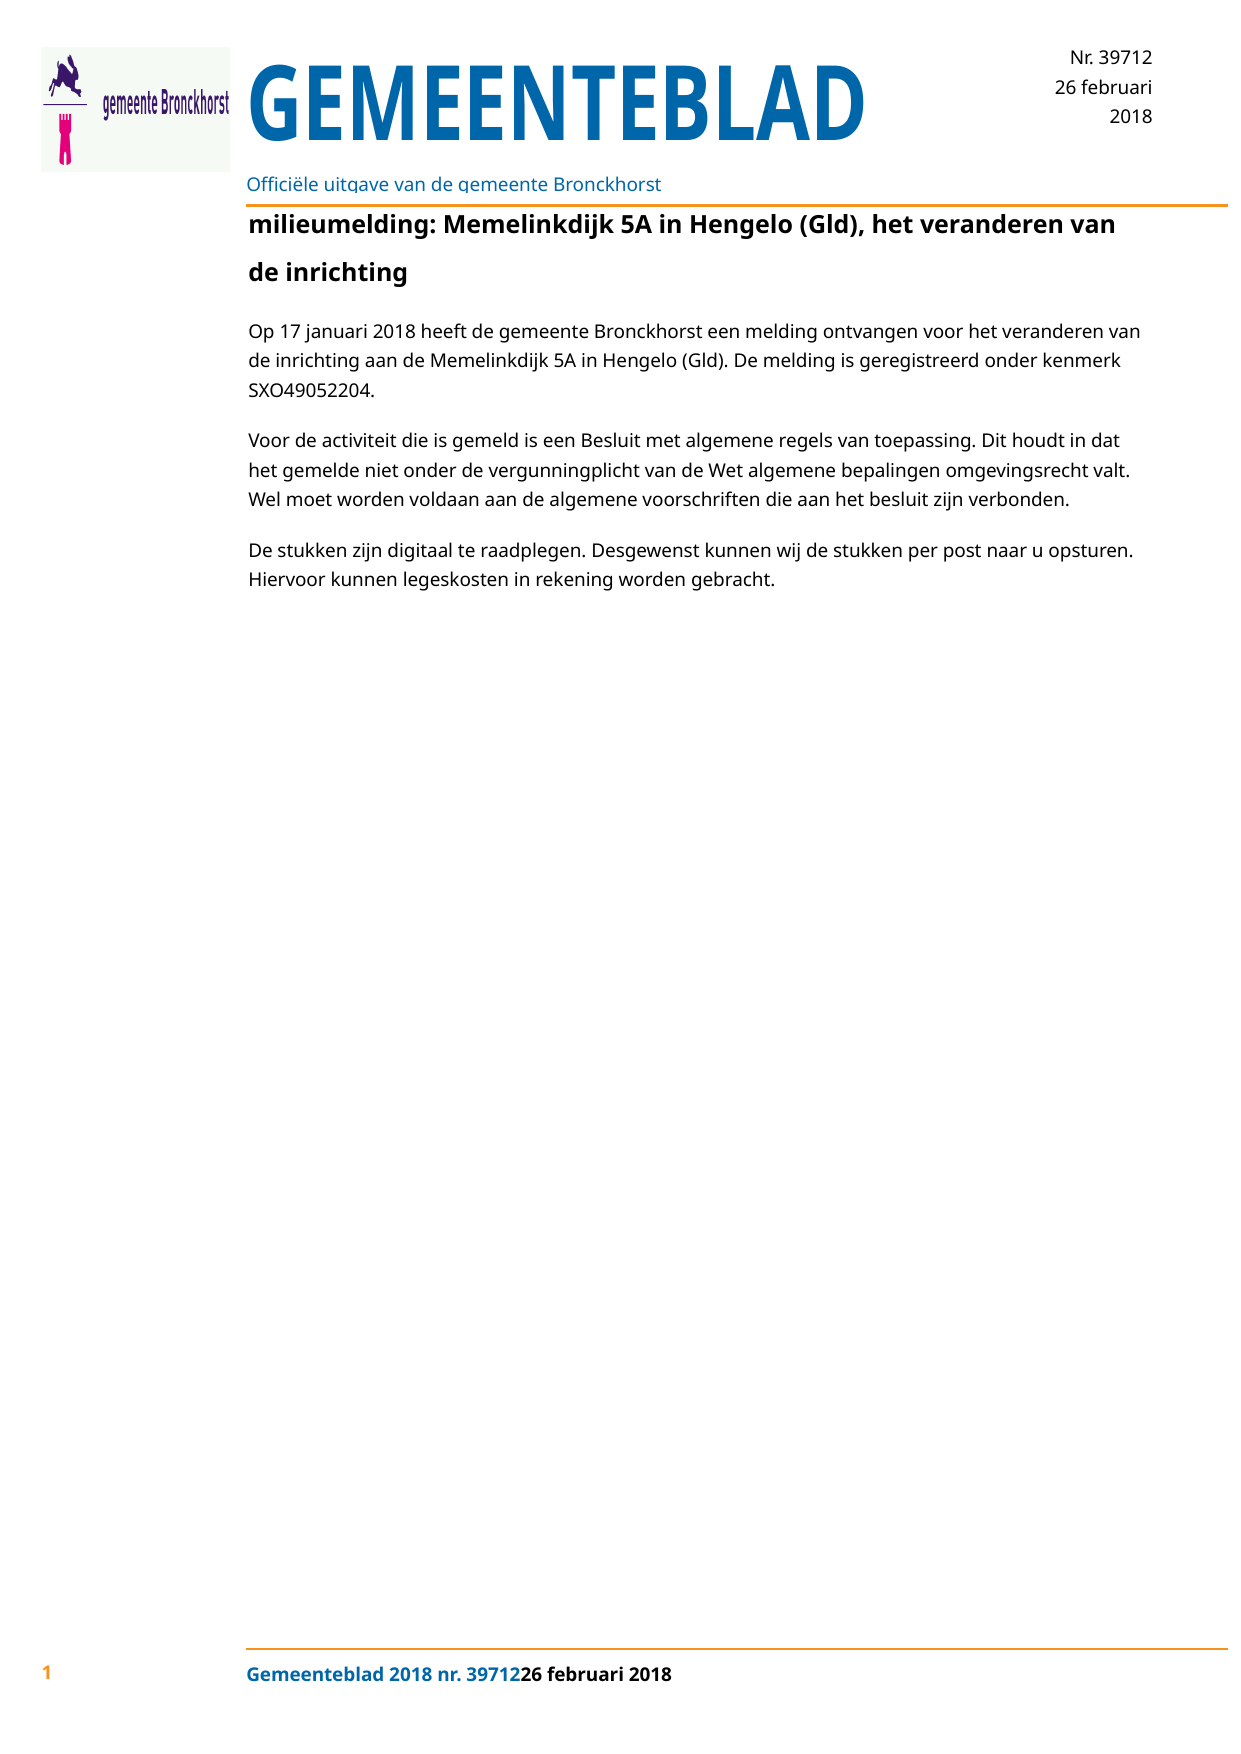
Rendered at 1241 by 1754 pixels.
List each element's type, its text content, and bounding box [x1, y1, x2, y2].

text De stukken zijn digitaal te raadplegen. Desgewenst kunnen wij de stukken per post naar u opsturen. Hiervoor kunnen legeskosten in rekening worden gebracht. [248, 537, 1152, 592]
text Voor de activiteit die is gemeld is een Besluit met algemene regels van toepassing. Dit houdt in dat het gemelde niet onder de vergunningplicht van de Wet algemene bepalingen omgevingsrecht valt. Wel moet worden voldaan aan de algemene voorschriften die aan het besluit zijn verbonden. [248, 427, 1152, 512]
text milieumelding: Memelinkdijk 5A in Hengelo (Gld), het veranderen van de inrichting [248, 207, 1152, 288]
picture [41, 47, 231, 172]
text Op 17 januari 2018 heeft de gemeente Bronckhorst een melding ontvangen voor het veranderen van de inrichting aan de Memelinkdijk 5A in Hengelo (Gld). De melding is geregistreerd onder kenmerk SXO49052204. [248, 318, 1152, 403]
